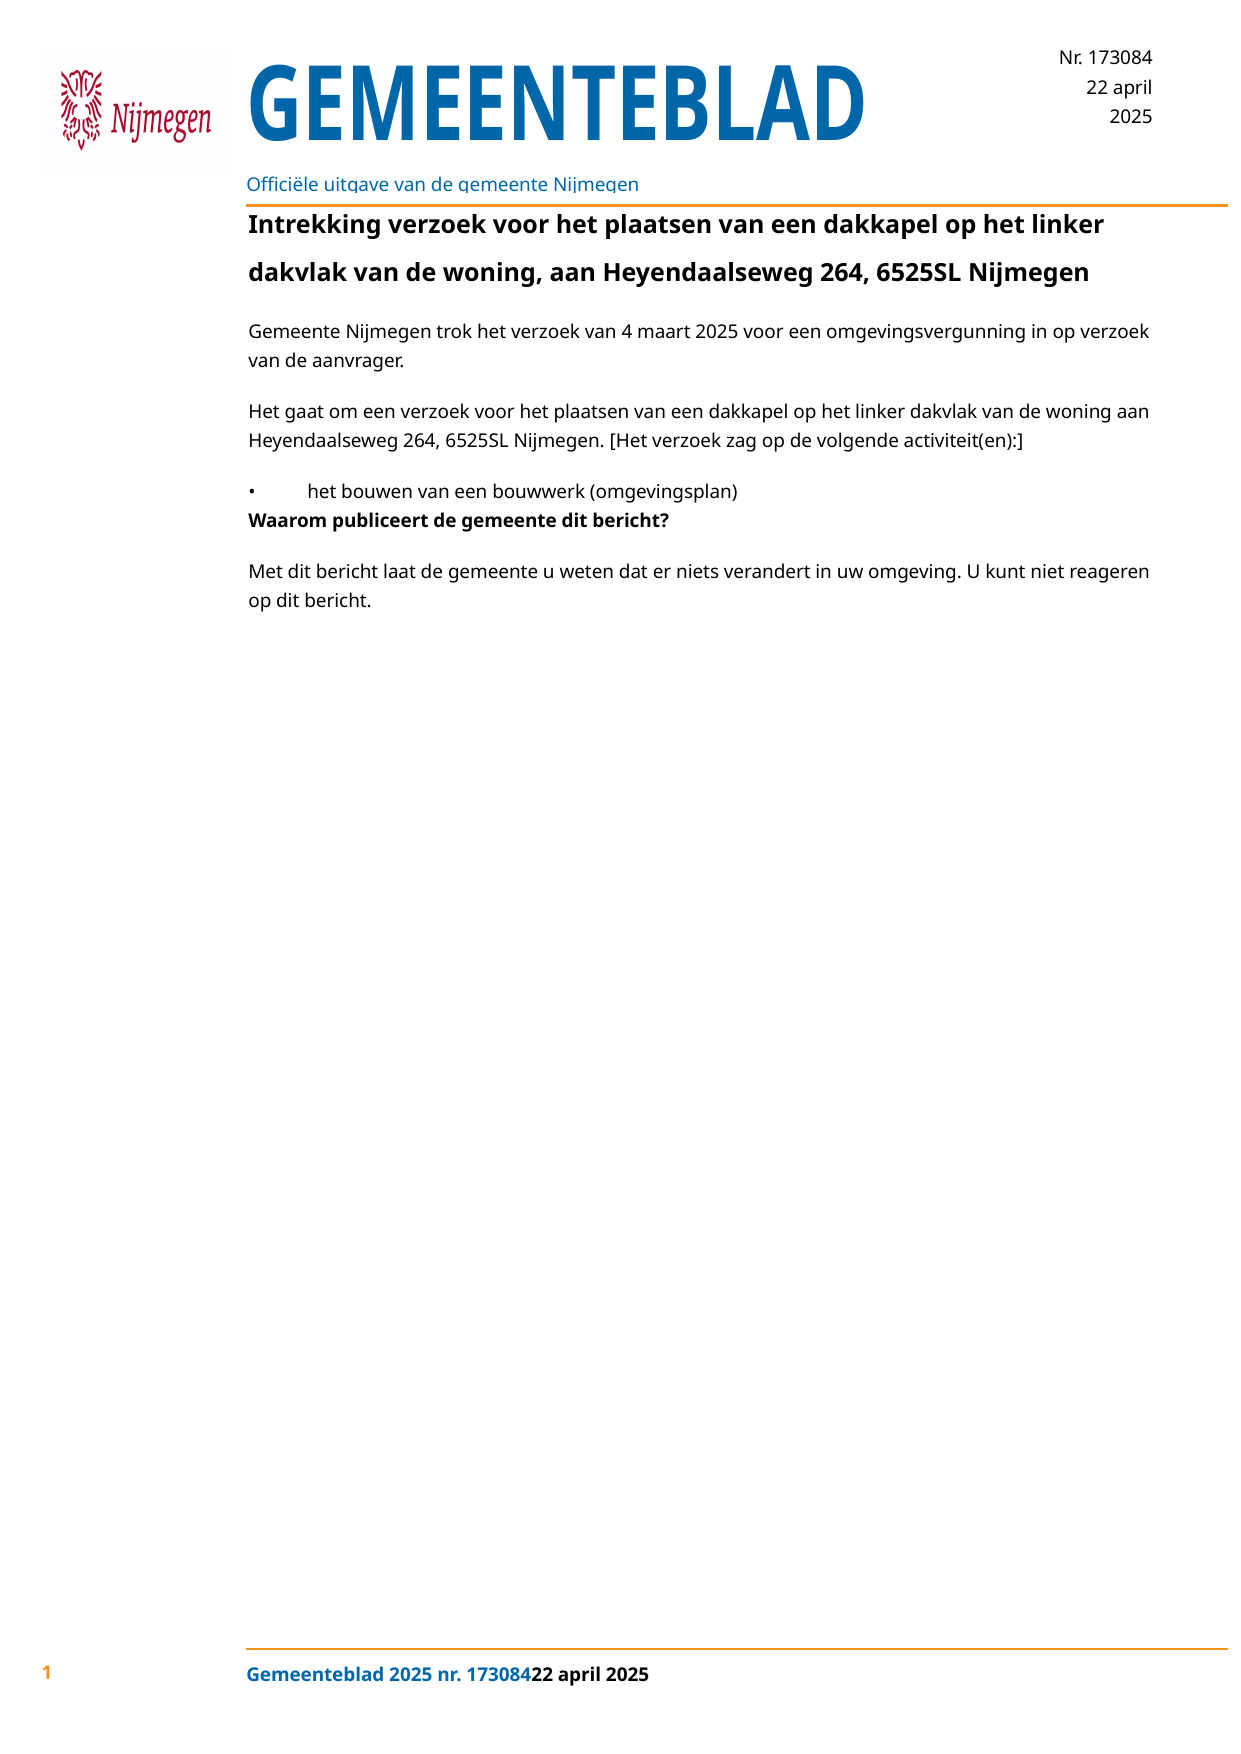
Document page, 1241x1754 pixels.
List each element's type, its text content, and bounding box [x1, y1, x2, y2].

text Waarom publiceert de gemeente dit bericht? [248, 507, 1152, 533]
text Intrekking verzoek voor het plaatsen van een dakkapel op het linker dakvlak van de woning, aan Heyendaalseweg 264, 6525SL Nijmegen [248, 207, 1152, 288]
list het bouwen van een bouwwerk (omgevingsplan) [248, 478, 1152, 504]
text Het gaat om een verzoek voor het plaatsen van een dakkapel op het linker dakvlak van de woning aan Heyendaalseweg 264, 6525SL Nijmegen. [Het verzoek zag op de volgende activiteit(en):] [248, 398, 1152, 453]
text Gemeente Nijmegen trok het verzoek van 4 maart 2025 voor een omgevingsvergunning in op verzoek van de aanvrager. [248, 318, 1152, 373]
picture [41, 47, 231, 172]
text Met dit bericht laat de gemeente u weten dat er niets verandert in uw omgeving. U kunt niet reageren op dit bericht. [248, 558, 1152, 613]
